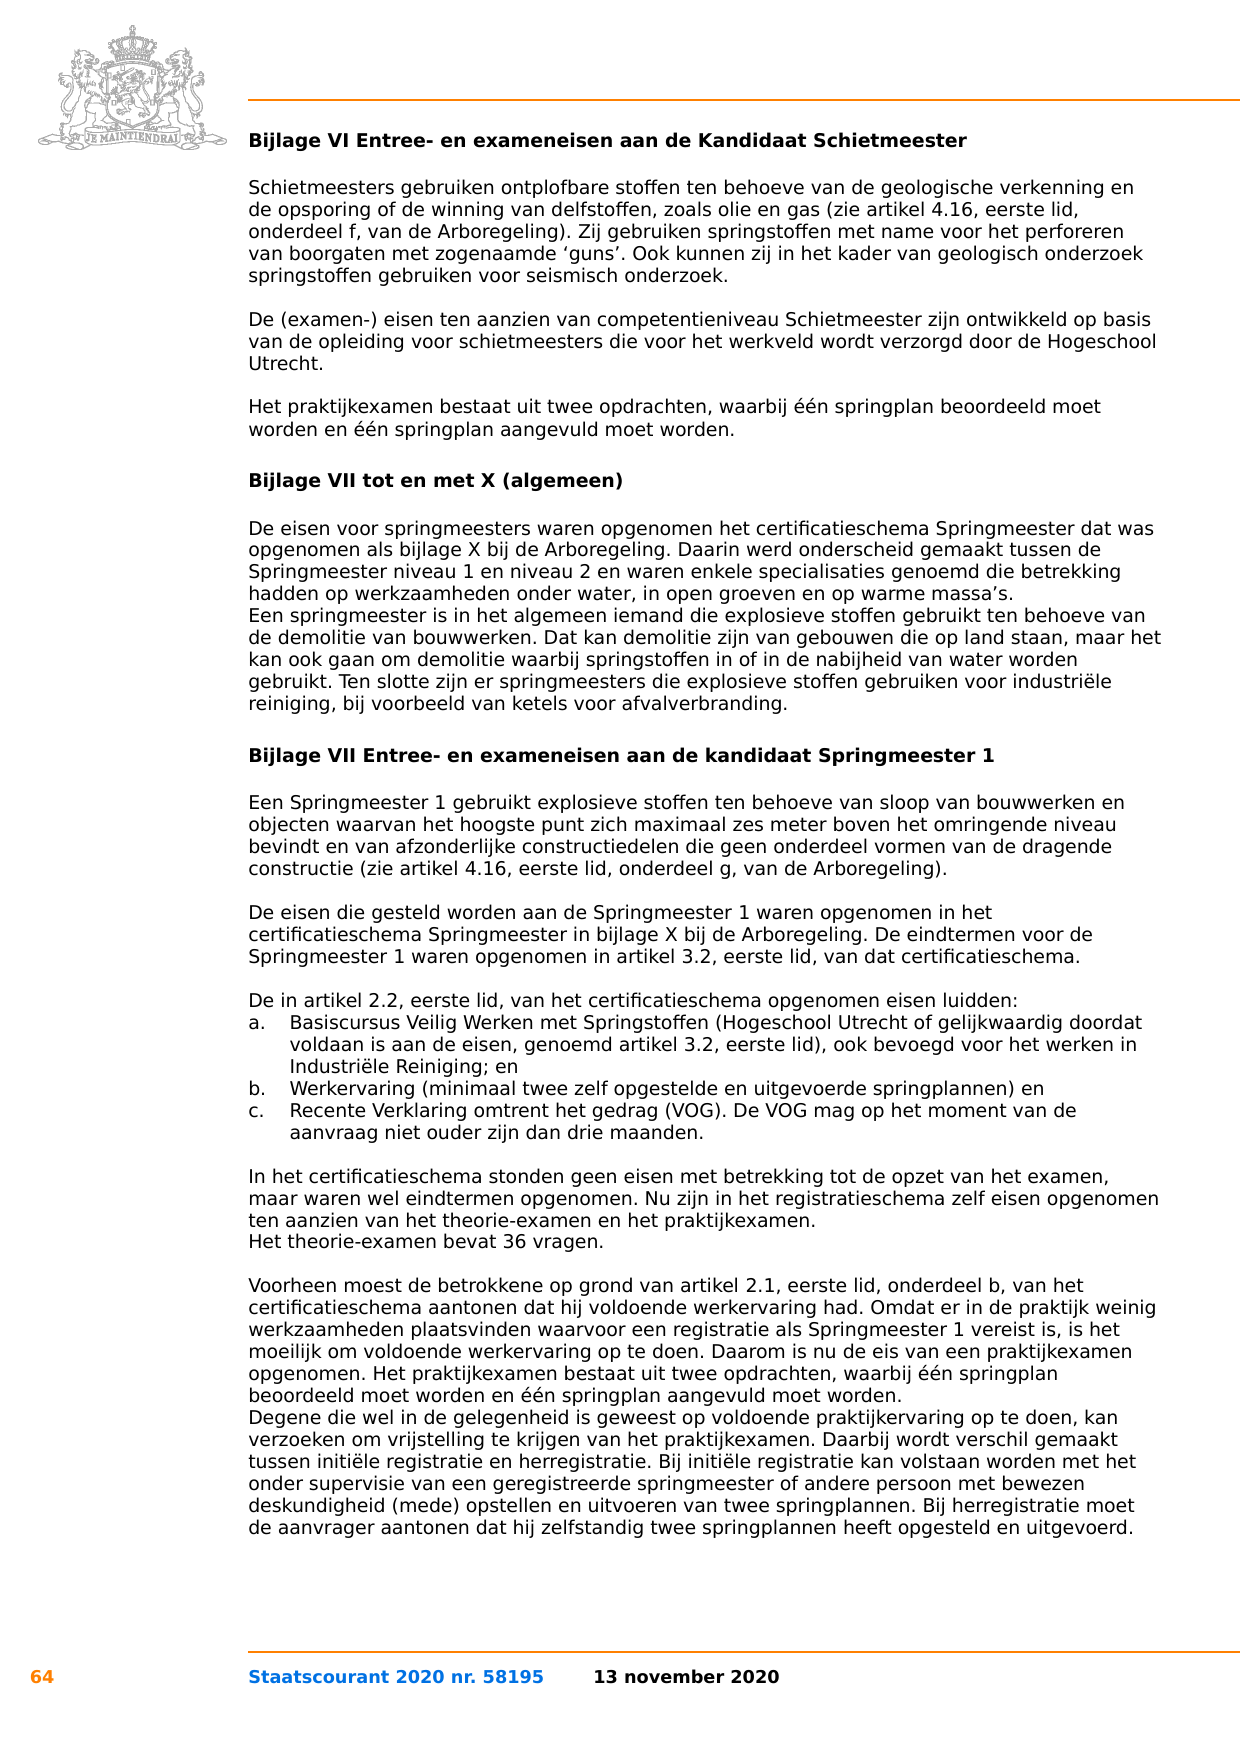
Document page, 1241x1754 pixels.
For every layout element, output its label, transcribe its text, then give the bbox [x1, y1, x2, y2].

subtitle Bijlage VI Entree- en exameneisen aan de Kandidaat Schietmeester [248, 130, 1163, 152]
text a. Basiscursus Veilig Werken met Springstoffen (Hogeschool Utrecht of gelijkwaardig doordat voldaan is aan de eisen, genoemd artikel 3.2, eerste lid), ook bevoegd voor het werken in Industriële Reiniging; en [248, 1012, 1163, 1078]
text In het certificatieschema stonden geen eisen met betrekking tot de opzet van het examen, maar waren wel eindtermen opgenomen. Nu zijn in het registratieschema zelf eisen opgenomen ten aanzien van het theorie-examen en het praktijkexamen. [248, 1166, 1163, 1231]
text Degene die wel in de gelegenheid is geweest op voldoende praktijkervaring op te doen, kan verzoeken om vrijstelling te krijgen van het praktijkexamen. Daarbij wordt verschil gemaakt tussen initiële registratie en herregistratie. Bij initiële registratie kan volstaan worden met het onder supervisie van een geregistreerde springmeester of andere persoon met bewezen deskundigheid (mede) opstellen en uitvoeren van twee springplannen. Bij herregistratie moet de aanvrager aantonen dat hij zelfstandig twee springplannen heeft opgesteld en uitgevoerd. [248, 1407, 1163, 1539]
subtitle Bijlage VII tot en met X (algemeen) [248, 470, 1163, 492]
picture [38, 25, 227, 150]
text Het praktijkexamen bestaat uit twee opdrachten, waarbij één springplan beoordeeld moet worden en één springplan aangevuld moet worden. [248, 396, 1163, 440]
text Een springmeester is in het algemeen iemand die explosieve stoffen gebruikt ten behoeve van de demolitie van bouwwerken. Dat kan demolitie zijn van gebouwen die op land staan, maar het kan ook gaan om demolitie waarbij springstoffen in of in de nabijheid van water worden gebruikt. Ten slotte zijn er springmeesters die explosieve stoffen gebruiken voor industriële reiniging, bij voorbeeld van ketels voor afvalverbranding. [248, 605, 1163, 715]
text De in artikel 2.2, eerste lid, van het certificatieschema opgenomen eisen luidden: [248, 990, 1163, 1012]
text Een Springmeester 1 gebruikt explosieve stoffen ten behoeve van sloop van bouwwerken en objecten waarvan het hoogste punt zich maximaal zes meter boven het omringende niveau bevindt en van afzonderlijke constructiedelen die geen onderdeel vormen van de dragende constructie (zie artikel 4.16, eerste lid, onderdeel g, van de Arboregeling). [248, 792, 1163, 880]
text De (examen-) eisen ten aanzien van competentieniveau Schietmeester zijn ontwikkeld op basis van de opleiding voor schietmeesters die voor het werkveld wordt verzorgd door de Hogeschool Utrecht. [248, 309, 1163, 374]
text b. Werkervaring (minimaal twee zelf opgestelde en uitgevoerde springplannen) en [248, 1078, 1163, 1100]
text Voorheen moest de betrokkene op grond van artikel 2.1, eerste lid, onderdeel b, van het certificatieschema aantonen dat hij voldoende werkervaring had. Omdat er in de praktijk weinig werkzaamheden plaatsvinden waarvoor een registratie als Springmeester 1 vereist is, is het moeilijk om voldoende werkervaring op te doen. Daarom is nu de eis van een praktijkexamen opgenomen. Het praktijkexamen bestaat uit twee opdrachten, waarbij één springplan beoordeeld moet worden en één springplan aangevuld moet worden. [248, 1275, 1163, 1407]
text c. Recente Verklaring omtrent het gedrag (VOG). De VOG mag op het moment van de aanvraag niet ouder zijn dan drie maanden. [248, 1100, 1163, 1144]
text De eisen die gesteld worden aan de Springmeester 1 waren opgenomen in het certificatieschema Springmeester in bijlage X bij de Arboregeling. De eindtermen voor de Springmeester 1 waren opgenomen in artikel 3.2, eerste lid, van dat certificatieschema. [248, 902, 1163, 968]
text Schietmeesters gebruiken ontplofbare stoffen ten behoeve van de geologische verkenning en de opsporing of de winning van delfstoffen, zoals olie en gas (zie artikel 4.16, eerste lid, onderdeel f, van de Arboregeling). Zij gebruiken springstoffen met name voor het perforeren van boorgaten met zogenaamde ‘guns’. Ook kunnen zij in het kader van geologisch onderzoek springstoffen gebruiken voor seismisch onderzoek. [248, 177, 1163, 287]
text Het theorie-examen bevat 36 vragen. [248, 1231, 1163, 1253]
text De eisen voor springmeesters waren opgenomen het certificatieschema Springmeester dat was opgenomen als bijlage X bij de Arboregeling. Daarin werd onderscheid gemaakt tussen de Springmeester niveau 1 en niveau 2 en waren enkele specialisaties genoemd die betrekking hadden op werkzaamheden onder water, in open groeven en op warme massa’s. [248, 517, 1163, 605]
subtitle Bijlage VII Entree- en exameneisen aan de kandidaat Springmeester 1 [248, 745, 1163, 767]
